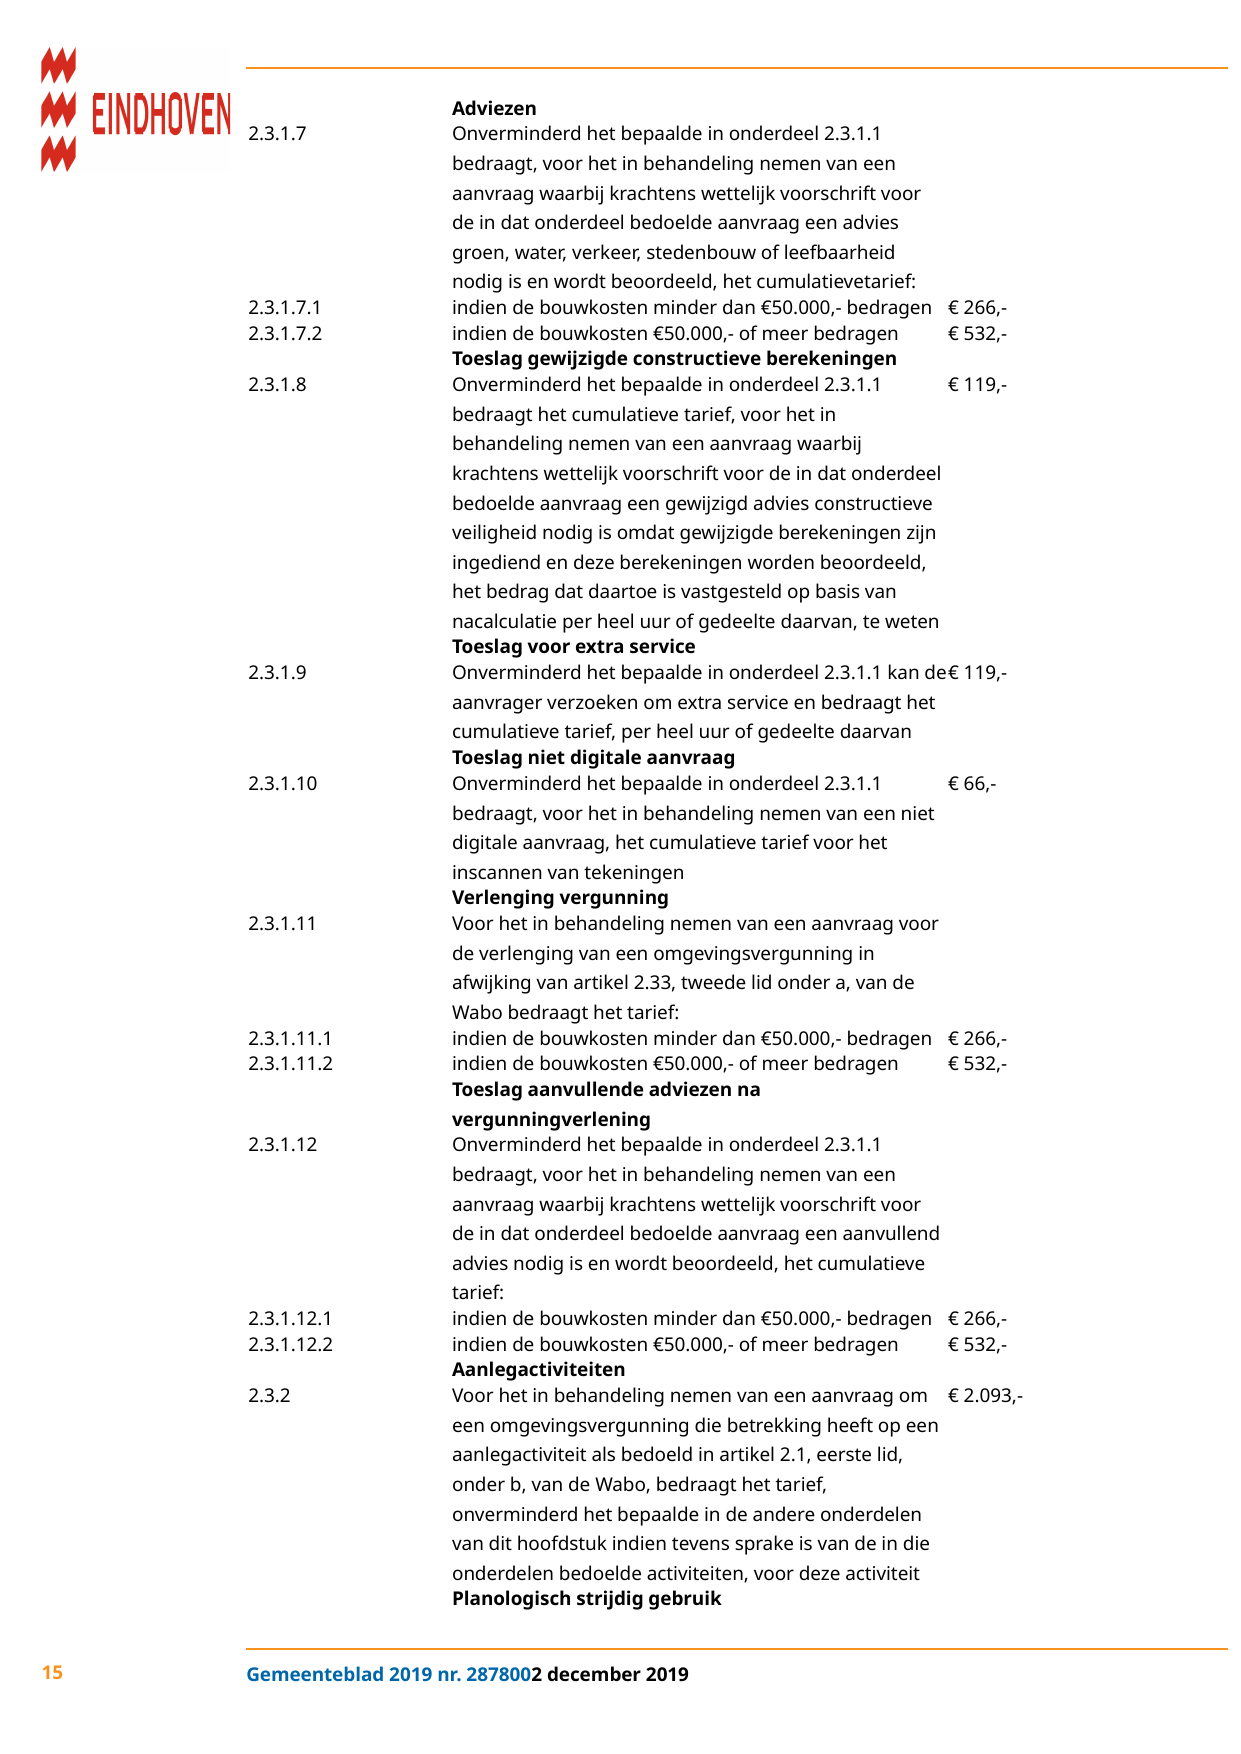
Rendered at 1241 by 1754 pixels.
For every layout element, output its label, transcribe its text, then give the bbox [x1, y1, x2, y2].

table_cell € 66,- [948, 770, 1152, 884]
table_cell Toeslag aanvullende adviezen na vergunningverlening [452, 1076, 948, 1132]
table_cell 2.3.1.11.2 [248, 1051, 452, 1076]
table_cell € 266,- [948, 1025, 1152, 1051]
table_cell indien de bouwkosten €50.000,- of meer bedragen [452, 320, 948, 346]
table_cell [948, 910, 1152, 1025]
table_cell € 532,- [948, 320, 1152, 346]
table_cell indien de bouwkosten minder dan €50.000,- bedragen [452, 1305, 948, 1331]
table_cell indien de bouwkosten minder dan €50.000,- bedragen [452, 294, 948, 320]
table_cell 2.3.1.10 [248, 770, 452, 884]
table_cell € 2.093,- [948, 1383, 1152, 1586]
table_cell Toeslag niet digitale aanvraag [452, 744, 948, 770]
table_cell Aanlegactiviteiten [452, 1357, 948, 1382]
table_cell € 119,- [948, 371, 1152, 634]
table_cell € 266,- [948, 1305, 1152, 1331]
table_cell Onverminderd het bepaalde in onderdeel 2.3.1.1 bedraagt, voor het in behandeling nemen van een aanvraag waarbij krachtens wettelijk voorschrift voor de in dat onderdeel bedoelde aanvraag een advies groen, water, verkeer, stedenbouw of leefbaarheid nodig is en wordt beoordeeld, het cumulatievetarief: [452, 121, 948, 294]
table_cell Onverminderd het bepaalde in onderdeel 2.3.1.1 bedraagt, voor het in behandeling nemen van een aanvraag waarbij krachtens wettelijk voorschrift voor de in dat onderdeel bedoelde aanvraag een aanvullend advies nodig is en wordt beoordeeld, het cumulatieve tarief: [452, 1132, 948, 1305]
table_cell 2.3.1.8 [248, 371, 452, 634]
table_cell [948, 95, 1152, 121]
table_cell Planologisch strijdig gebruik [452, 1586, 948, 1611]
table_cell 2.3.1.11.1 [248, 1025, 452, 1051]
table_cell 2.3.2 [248, 1383, 452, 1586]
table_cell [948, 1132, 1152, 1305]
table_cell Toeslag gewijzigde constructieve berekeningen [452, 346, 948, 371]
table_cell [248, 634, 452, 659]
table_cell Voor het in behandeling nemen van een aanvraag om een omgevingsvergunning die betrekking heeft op een aanlegactiviteit als bedoeld in artikel 2.1, eerste lid, onder b, van de Wabo, bedraagt het tarief, onverminderd het bepaalde in de andere onderdelen van dit hoofdstuk indien tevens sprake is van de in die onderdelen bedoelde activiteiten, voor deze activiteit [452, 1383, 948, 1586]
table_cell [248, 1586, 452, 1611]
table_cell 2.3.1.11 [248, 910, 452, 1025]
table_cell [248, 346, 452, 371]
table_cell [948, 744, 1152, 770]
table_cell [948, 1076, 1152, 1132]
table_cell [948, 121, 1152, 294]
table_cell [948, 885, 1152, 910]
table_cell [248, 885, 452, 910]
table_cell 2.3.1.7 [248, 121, 452, 294]
table_cell € 532,- [948, 1331, 1152, 1357]
table_cell [248, 95, 452, 121]
table_cell indien de bouwkosten €50.000,- of meer bedragen [452, 1051, 948, 1076]
table_cell 2.3.1.12.1 [248, 1305, 452, 1331]
table_cell [948, 1586, 1152, 1611]
table_cell [248, 744, 452, 770]
table_cell Onverminderd het bepaalde in onderdeel 2.3.1.1 bedraagt het cumulatieve tarief, voor het in behandeling nemen van een aanvraag waarbij krachtens wettelijk voorschrift voor de in dat onderdeel bedoelde aanvraag een gewijzigd advies constructieve veiligheid nodig is omdat gewijzigde berekeningen zijn ingediend en deze berekeningen worden beoordeeld, het bedrag dat daartoe is vastgesteld op basis van nacalculatie per heel uur of gedeelte daarvan, te weten [452, 371, 948, 634]
table_cell Onverminderd het bepaalde in onderdeel 2.3.1.1 kan de aanvrager verzoeken om extra service en bedraagt het cumulatieve tarief, per heel uur of gedeelte daarvan [452, 660, 948, 744]
table_cell € 532,- [948, 1051, 1152, 1076]
table_cell [248, 1076, 452, 1132]
table_cell [948, 346, 1152, 371]
table_cell Onverminderd het bepaalde in onderdeel 2.3.1.1 bedraagt, voor het in behandeling nemen van een niet digitale aanvraag, het cumulatieve tarief voor het inscannen van tekeningen [452, 770, 948, 884]
table_cell indien de bouwkosten minder dan €50.000,- bedragen [452, 1025, 948, 1051]
table_cell 2.3.1.7.1 [248, 294, 452, 320]
table_cell 2.3.1.9 [248, 660, 452, 744]
picture [41, 47, 231, 172]
table_cell [948, 1357, 1152, 1382]
table_cell Adviezen [452, 95, 948, 121]
table_cell Verlenging vergunning [452, 885, 948, 910]
table_cell 2.3.1.12.2 [248, 1331, 452, 1357]
table_cell € 119,- [948, 660, 1152, 744]
table_cell Toeslag voor extra service [452, 634, 948, 659]
table_cell [248, 1357, 452, 1382]
table_cell Voor het in behandeling nemen van een aanvraag voor de verlenging van een omgevingsvergunning in afwijking van artikel 2.33, tweede lid onder a, van de Wabo bedraagt het tarief: [452, 910, 948, 1025]
table_cell [948, 634, 1152, 659]
table_cell € 266,- [948, 294, 1152, 320]
table_cell 2.3.1.12 [248, 1132, 452, 1305]
table_cell indien de bouwkosten €50.000,- of meer bedragen [452, 1331, 948, 1357]
table_cell 2.3.1.7.2 [248, 320, 452, 346]
